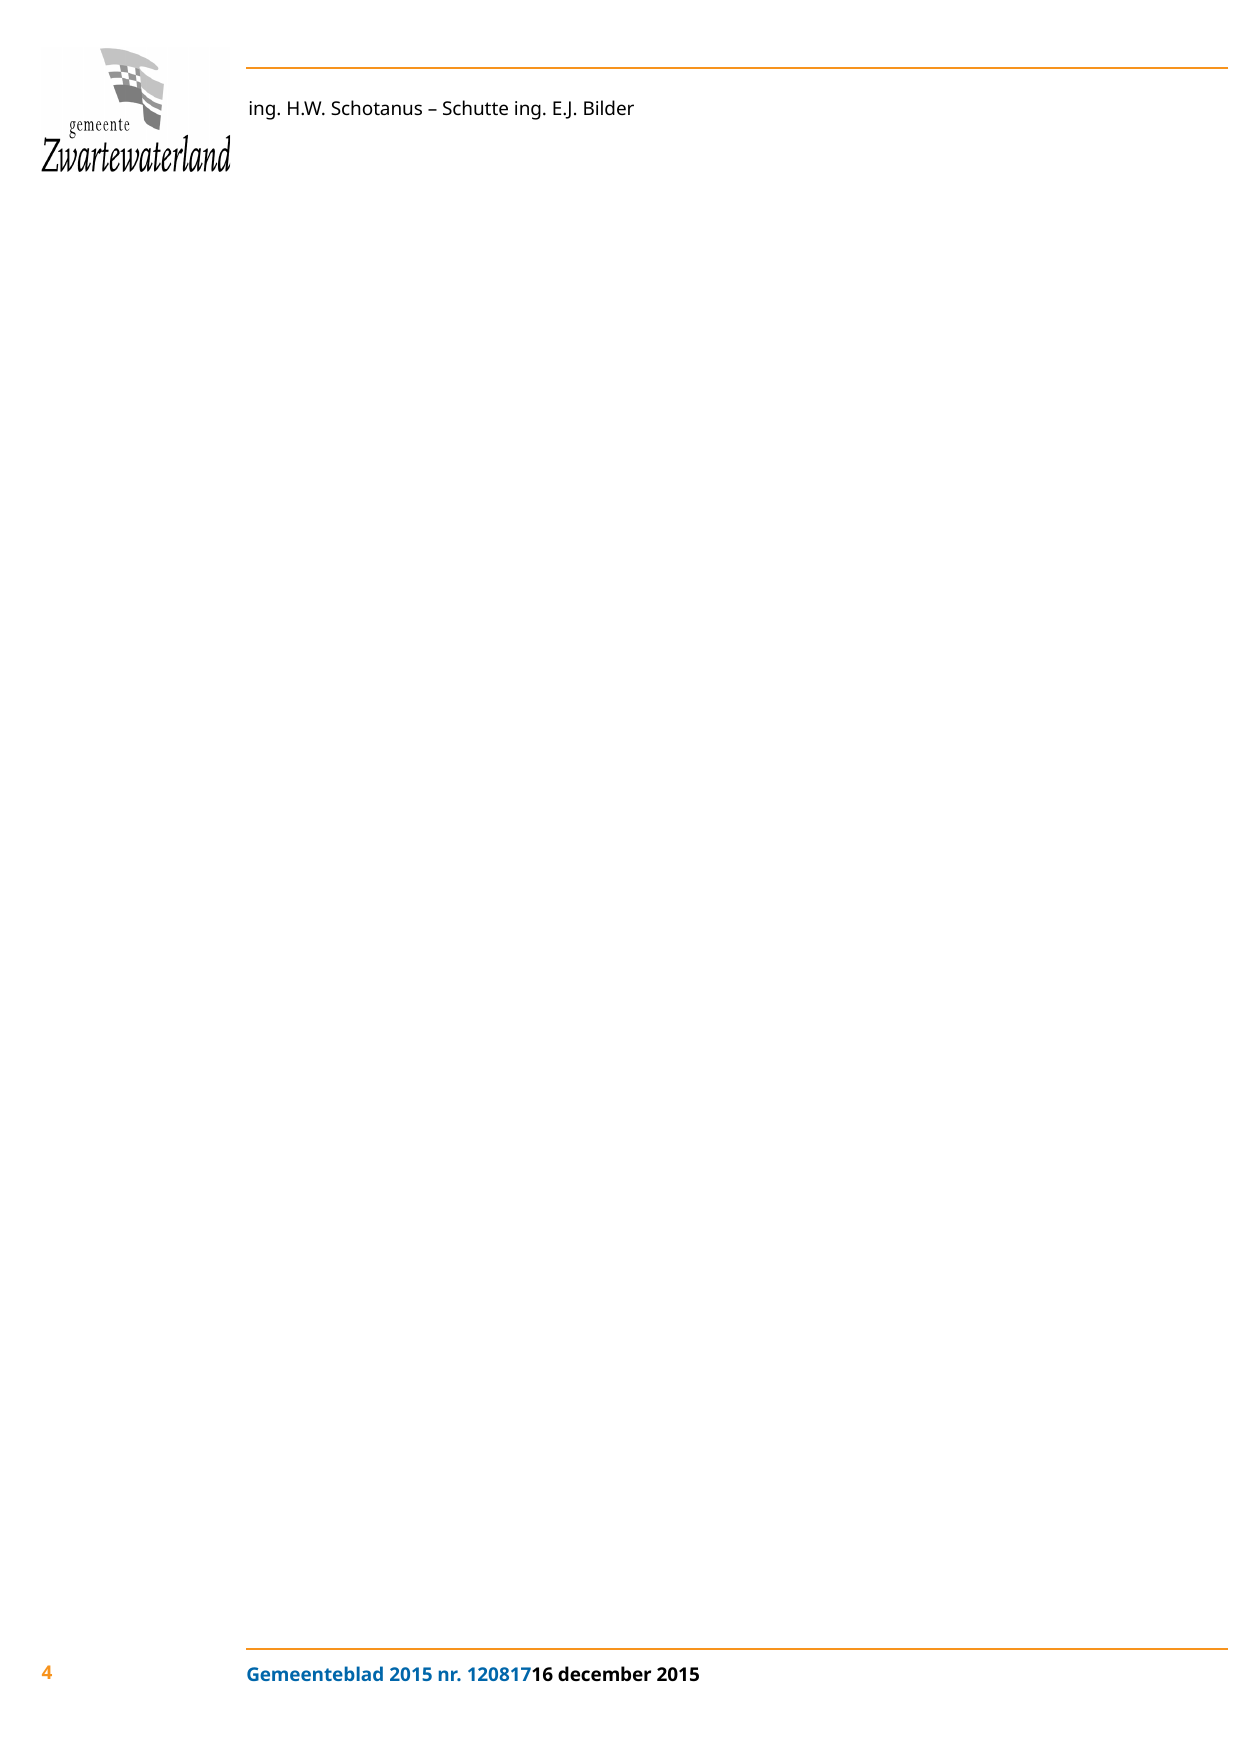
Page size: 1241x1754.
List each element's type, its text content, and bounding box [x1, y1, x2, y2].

picture [41, 47, 231, 172]
text ing. H.W. Schotanus – Schutte ing. E.J. Bilder [248, 95, 1152, 121]
